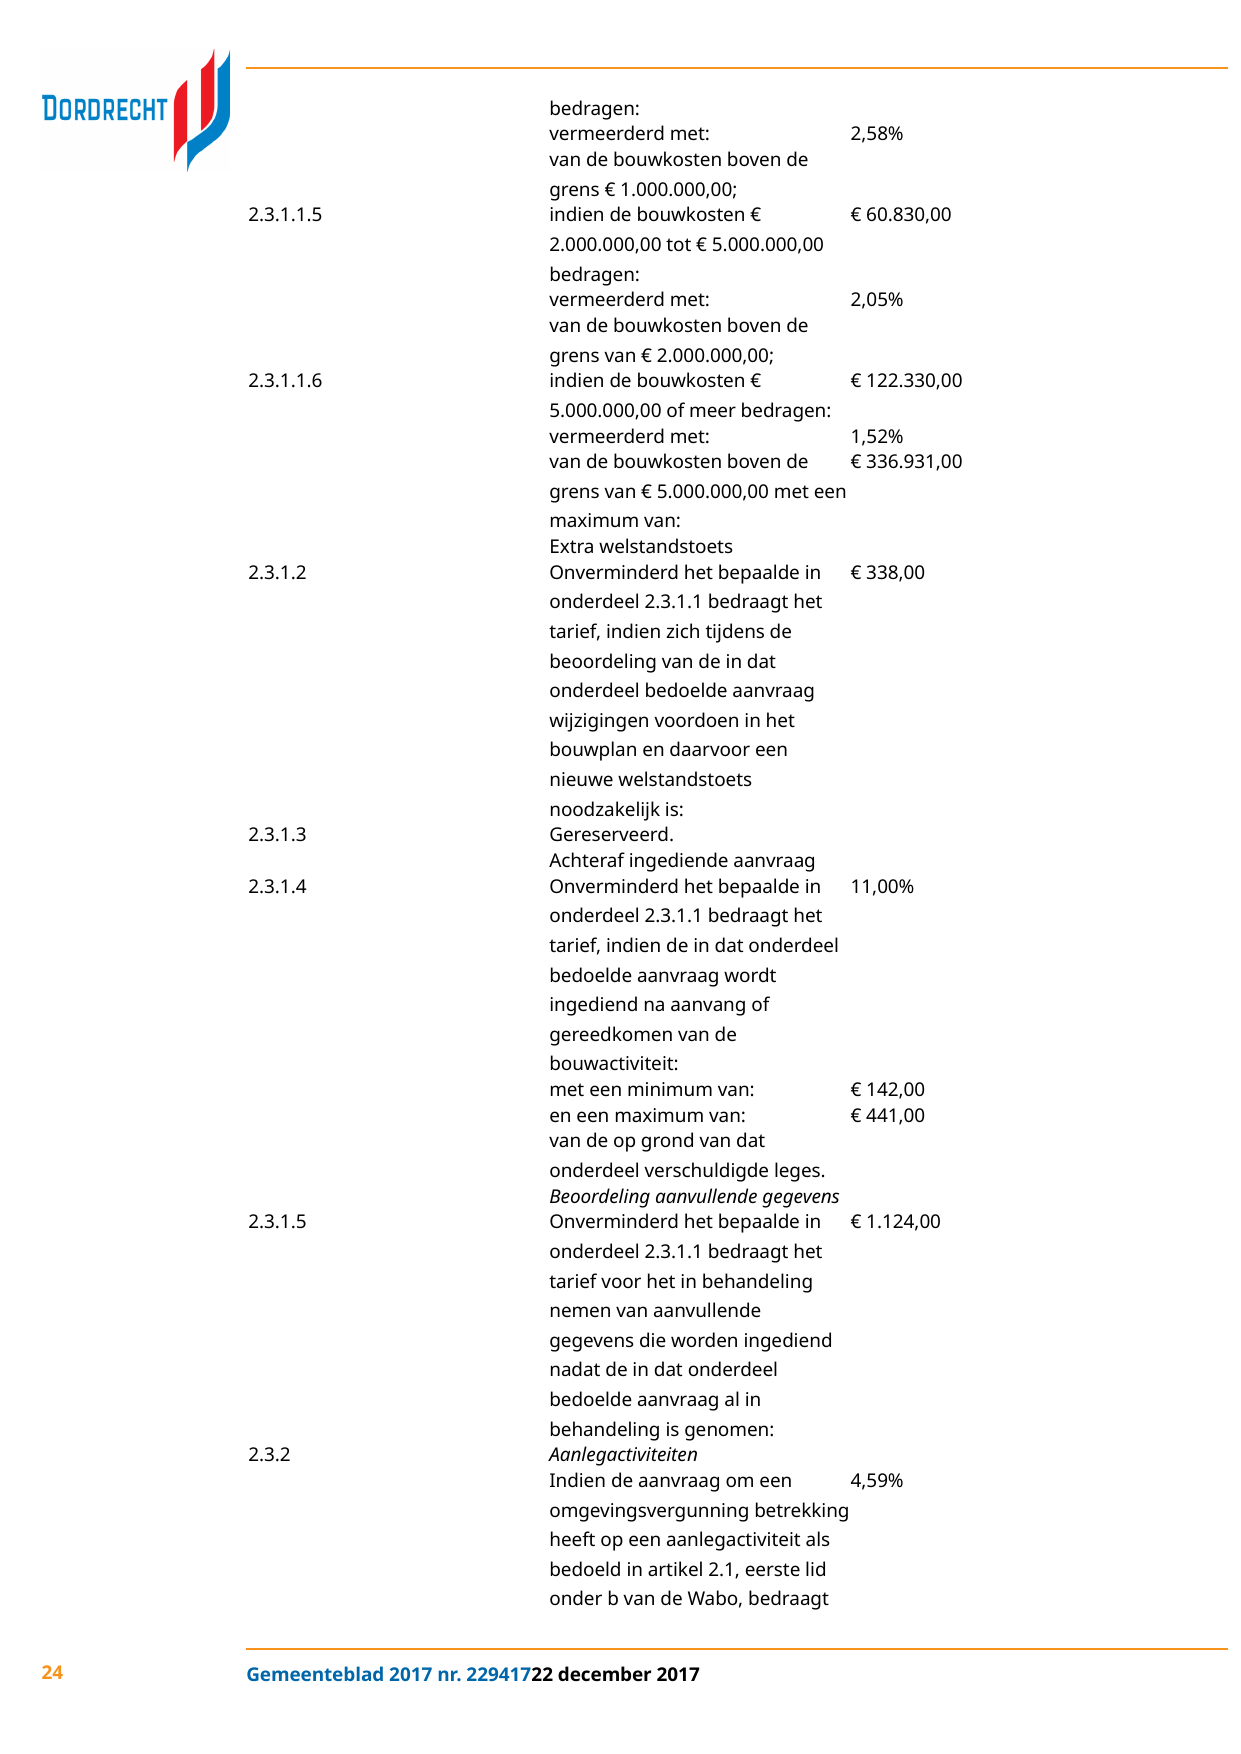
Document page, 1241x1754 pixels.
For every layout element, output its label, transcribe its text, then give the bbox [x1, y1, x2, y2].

table_cell € 336.931,00 [850, 449, 1152, 533]
table_cell Indien de aanvraag om een omgevingsvergunning betrekking heeft op een aanlegactiviteit als bedoeld in artikel 2.1, eerste lid onder b van de Wabo, bedraagt [549, 1467, 850, 1611]
table_cell € 338,00 [850, 559, 1152, 822]
table_cell [248, 1467, 549, 1611]
table_cell van de bouwkosten boven de grens van € 5.000.000,00 met een maximum van: [549, 449, 850, 533]
table_cell 11,00% [850, 873, 1152, 1076]
table_cell [850, 1442, 1152, 1467]
table_cell van de op grond van dat onderdeel verschuldigde leges. [549, 1128, 850, 1183]
table_cell 2.3.1.2 [248, 559, 549, 822]
table_cell [248, 312, 549, 367]
table_cell indien de bouwkosten € 2.000.000,00 tot € 5.000.000,00 bedragen: [549, 202, 850, 286]
table_cell Aanlegactiviteiten [549, 1442, 850, 1467]
table_cell [850, 1183, 1152, 1209]
table_cell Extra welstandstoets [549, 534, 850, 559]
table_cell € 142,00 [850, 1076, 1152, 1102]
table_cell Onverminderd het bepaalde in onderdeel 2.3.1.1 bedraagt het tarief, indien zich tijdens de beoordeling van de in dat onderdeel bedoelde aanvraag wijzigingen voordoen in het bouwplan en daarvoor een nieuwe welstandstoets noodzakelijk is: [549, 559, 850, 822]
table_cell Onverminderd het bepaalde in onderdeel 2.3.1.1 bedraagt het tarief, indien de in dat onderdeel bedoelde aanvraag wordt ingediend na aanvang of gereedkomen van de bouwactiviteit: [549, 873, 850, 1076]
table_cell [850, 95, 1152, 121]
table_cell 2.3.1.1.5 [248, 202, 549, 286]
picture [41, 47, 231, 172]
table_cell [850, 847, 1152, 873]
table_cell [850, 312, 1152, 367]
table_cell [248, 146, 549, 202]
table_cell van de bouwkosten boven de grens € 1.000.000,00; [549, 146, 850, 202]
table_cell € 1.124,00 [850, 1209, 1152, 1442]
table_cell € 60.830,00 [850, 202, 1152, 286]
table_cell [850, 822, 1152, 847]
table_cell [248, 121, 549, 146]
table_cell [248, 534, 549, 559]
table_cell [850, 1128, 1152, 1183]
table_cell € 122.330,00 [850, 368, 1152, 423]
table_cell [248, 423, 549, 448]
table_cell vermeerderd met: [549, 423, 850, 448]
table_cell indien de bouwkosten € 5.000.000,00 of meer bedragen: [549, 368, 850, 423]
table_cell vermeerderd met: [549, 121, 850, 146]
table_cell [248, 1128, 549, 1183]
table_cell met een minimum van: [549, 1076, 850, 1102]
table_cell [850, 534, 1152, 559]
table_cell en een maximum van: [549, 1102, 850, 1128]
table_cell 2.3.1.5 [248, 1209, 549, 1442]
table_cell vermeerderd met: [549, 286, 850, 312]
table_cell [850, 146, 1152, 202]
table_cell € 441,00 [850, 1102, 1152, 1128]
table_cell [248, 1102, 549, 1128]
table_cell [248, 449, 549, 533]
table_cell 2,05% [850, 286, 1152, 312]
table_cell Achteraf ingediende aanvraag [549, 847, 850, 873]
table_cell 4,59% [850, 1467, 1152, 1611]
table_cell 1,52% [850, 423, 1152, 448]
table_cell [248, 1076, 549, 1102]
table_cell bedragen: [549, 95, 850, 121]
table_cell Gereserveerd. [549, 822, 850, 847]
table_cell Beoordeling aanvullende gegevens [549, 1183, 850, 1209]
table_cell 2,58% [850, 121, 1152, 146]
table_cell van de bouwkosten boven de grens van € 2.000.000,00; [549, 312, 850, 367]
table_cell Onverminderd het bepaalde in onderdeel 2.3.1.1 bedraagt het tarief voor het in behandeling nemen van aanvullende gegevens die worden ingediend nadat de in dat onderdeel bedoelde aanvraag al in behandeling is genomen: [549, 1209, 850, 1442]
table_cell 2.3.1.3 [248, 822, 549, 847]
table_cell [248, 95, 549, 121]
table_cell 2.3.1.4 [248, 873, 549, 1076]
table_cell [248, 286, 549, 312]
table_cell [248, 1183, 549, 1209]
table_cell 2.3.1.1.6 [248, 368, 549, 423]
table_cell 2.3.2 [248, 1442, 549, 1467]
table_cell [248, 847, 549, 873]
